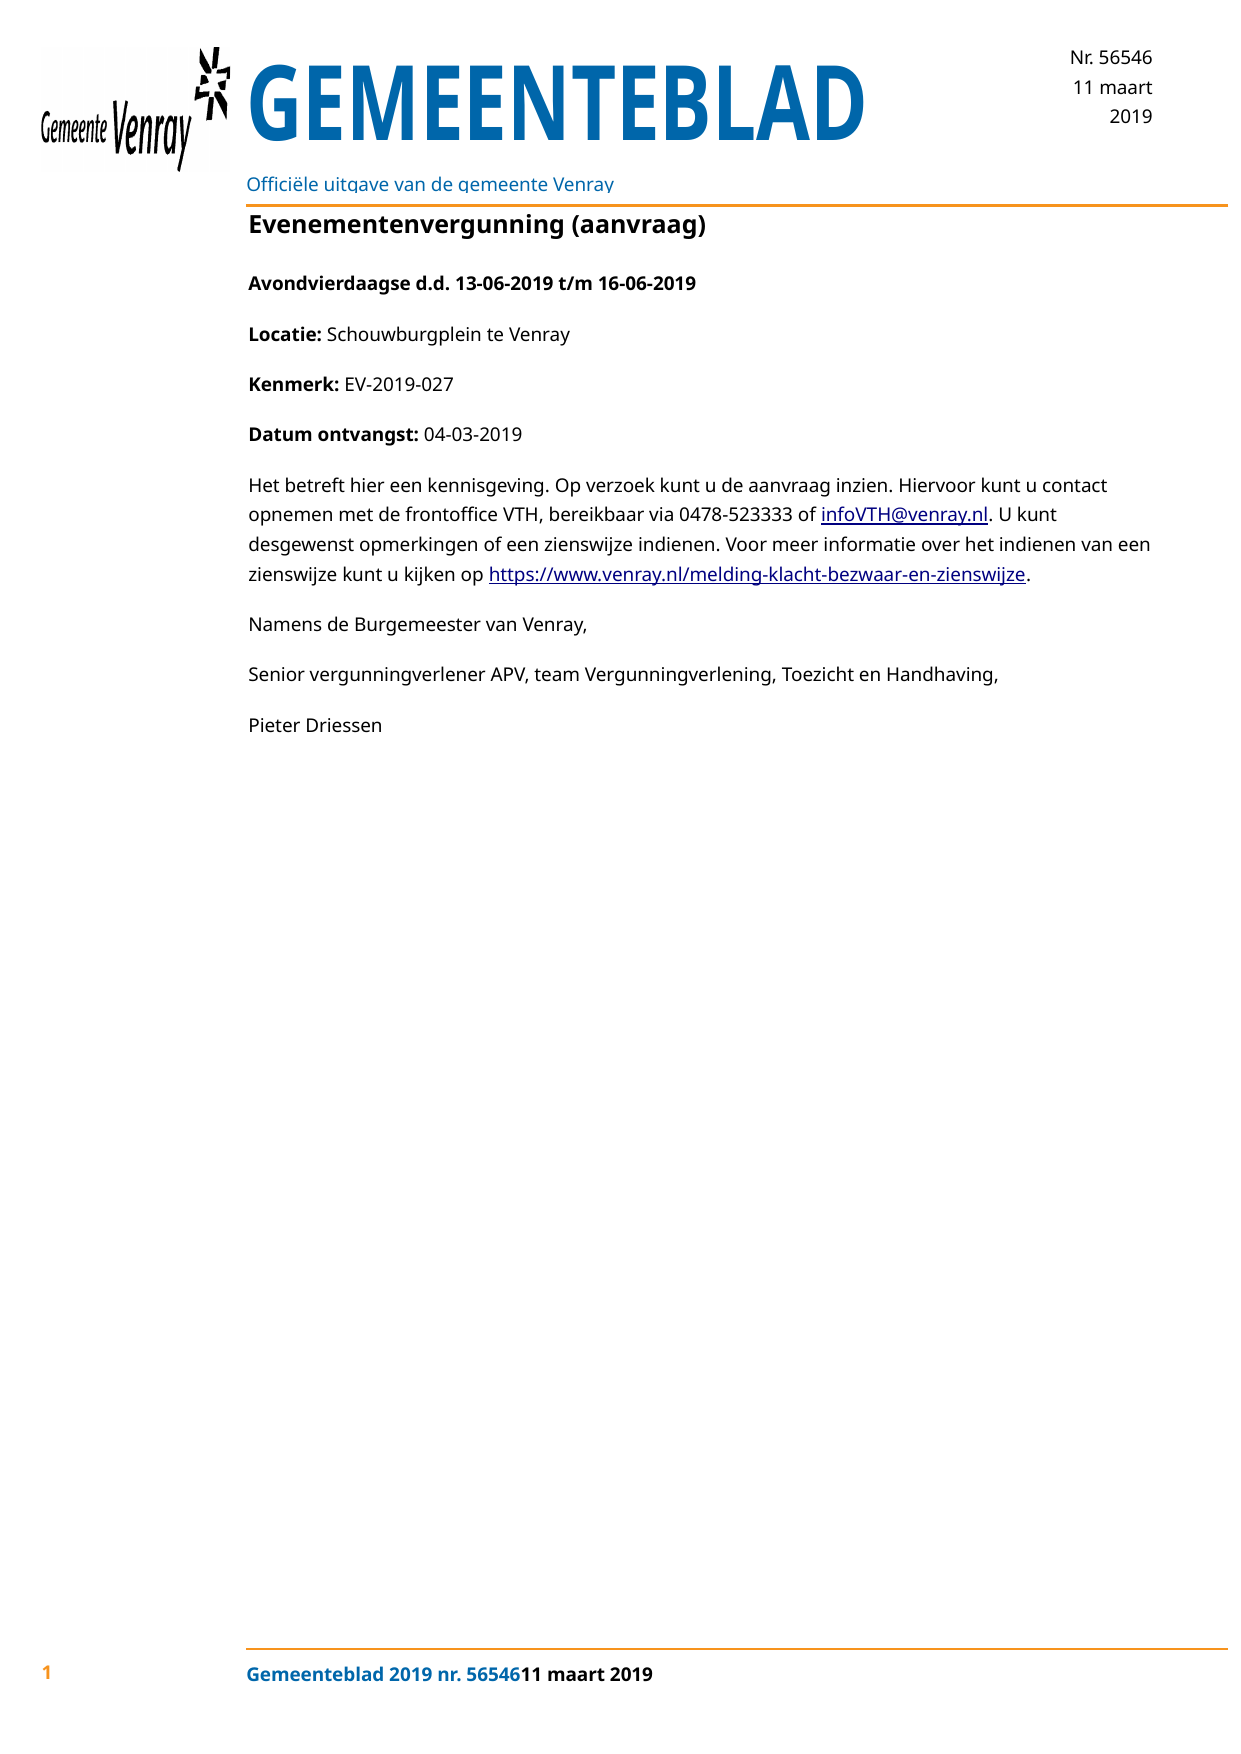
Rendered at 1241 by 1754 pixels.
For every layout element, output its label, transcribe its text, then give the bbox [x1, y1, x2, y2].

text Datum ontvangst: 04-03-2019 [248, 422, 1152, 447]
text Avondvierdaagse d.d. 13-06-2019 t/m 16-06-2019 [248, 270, 1152, 296]
picture [41, 47, 231, 172]
text Namens de Burgemeester van Venray, [248, 611, 1152, 637]
text Het betreft hier een kennisgeving. Op verzoek kunt u de aanvraag inzien. Hiervoor kunt u contact opnemen met de frontoffice VTH, bereikbaar via 0478-523333 of infoVTH@venray.nl. U kunt desgewenst opmerkingen of een zienswijze indienen. Voor meer informatie over het indienen van een zienswijze kunt u kijken op https://www.venray.nl/melding-klacht-bezwaar-en-zienswijze. [248, 472, 1152, 586]
text Evenementenvergunning (aanvraag) [248, 207, 1152, 241]
text Senior vergunningverlener APV, team Vergunningverlening, Toezicht en Handhaving, [248, 662, 1152, 687]
text Pieter Driessen [248, 712, 1152, 738]
text Kenmerk: EV-2019-027 [248, 371, 1152, 397]
text Locatie: Schouwburgplein te Venray [248, 321, 1152, 346]
